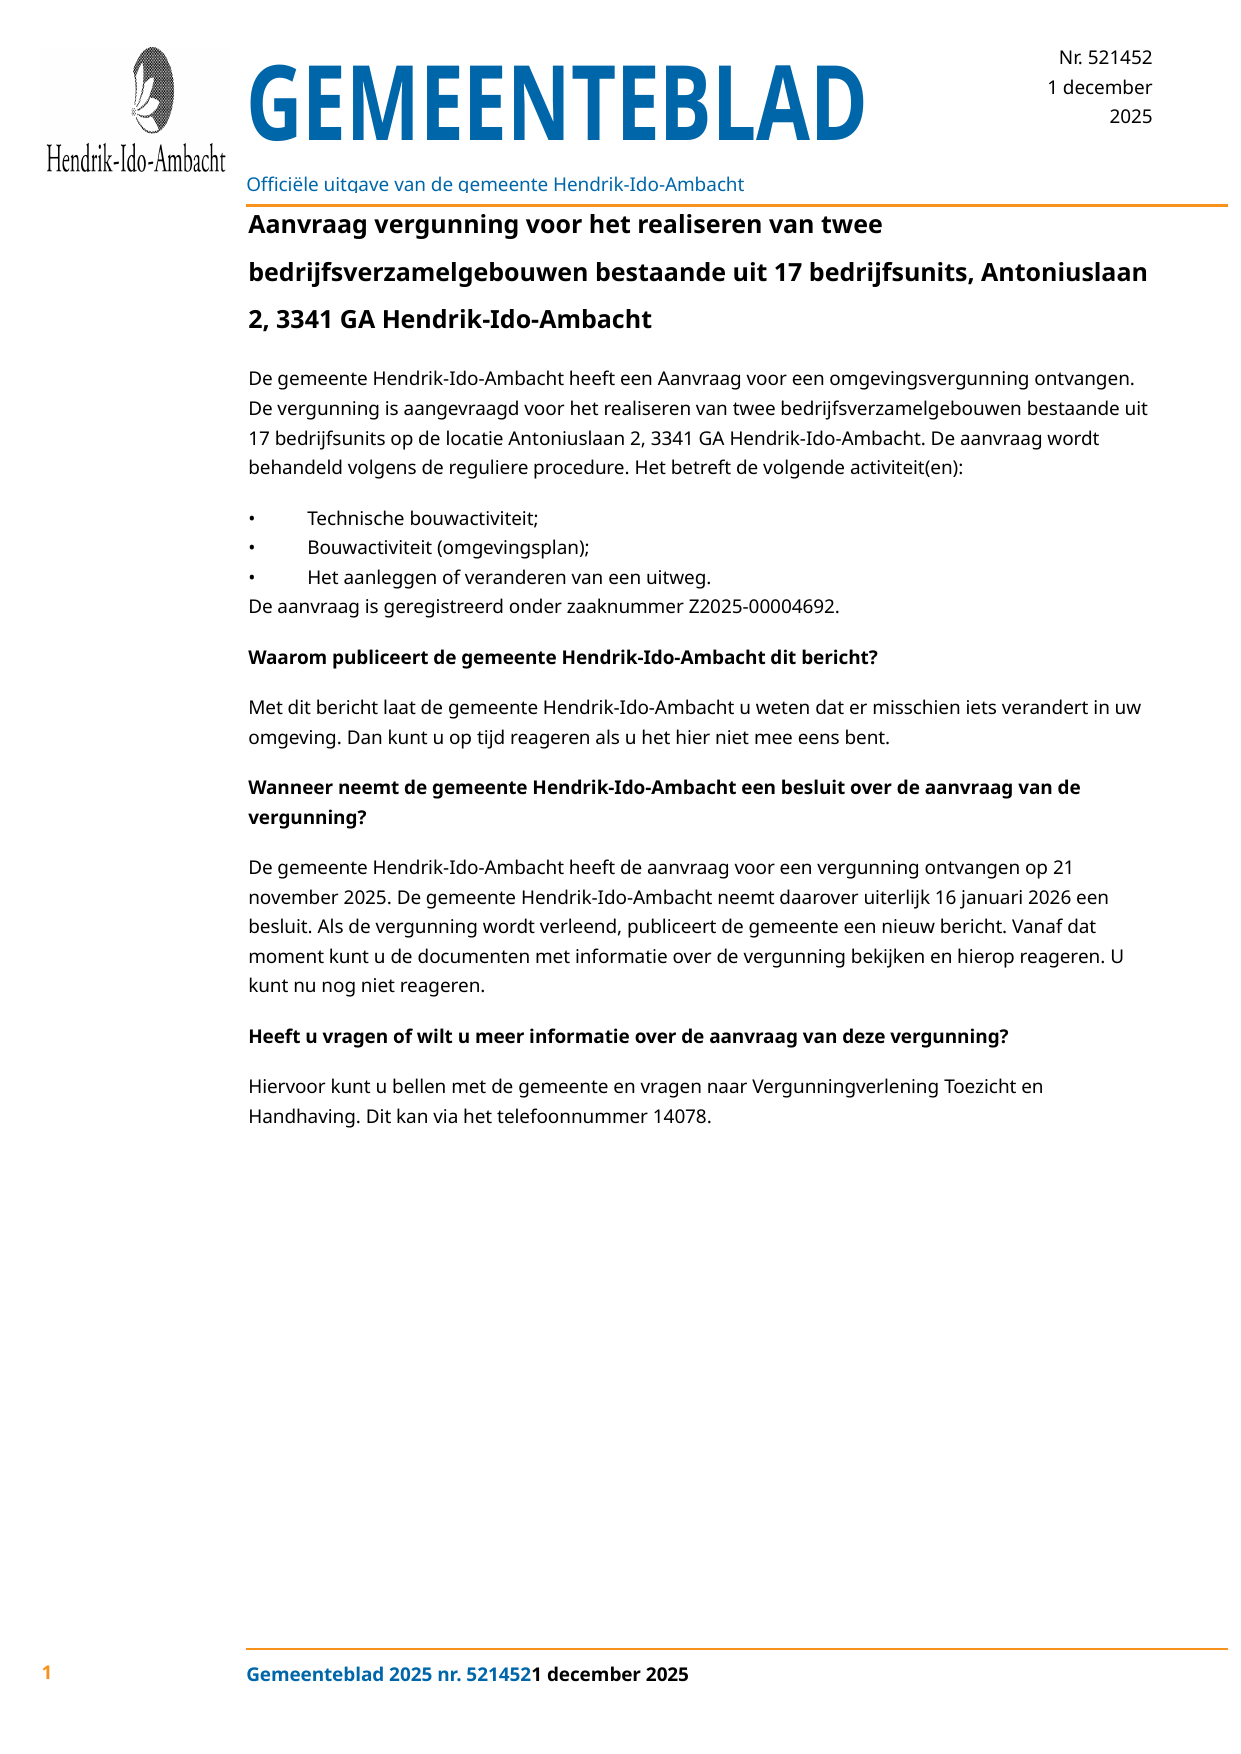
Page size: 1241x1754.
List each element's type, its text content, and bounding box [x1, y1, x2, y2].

text De aanvraag is geregistreerd onder zaaknummer Z2025-00004692. [248, 593, 1152, 619]
text De gemeente Hendrik-Ido-Ambacht heeft de aanvraag voor een vergunning ontvangen op 21 november 2025. De gemeente Hendrik-Ido-Ambacht neemt daarover uiterlijk 16 januari 2026 een besluit. Als de vergunning wordt verleend, publiceert de gemeente een nieuw bericht. Vanaf dat moment kunt u de documenten met informatie over de vergunning bekijken en hierop reageren. U kunt nu nog niet reageren. [248, 854, 1152, 998]
text Hiervoor kunt u bellen met de gemeente en vragen naar Vergunningverlening Toezicht en Handhaving. Dit kan via het telefoonnummer 14078. [248, 1073, 1152, 1129]
text Heeft u vragen of wilt u meer informatie over de aanvraag van deze vergunning? [248, 1023, 1152, 1049]
list Bouwactiviteit (omgevingsplan); [248, 534, 1152, 560]
text De gemeente Hendrik-Ido-Ambacht heeft een Aanvraag voor een omgevingsvergunning ontvangen. De vergunning is aangevraagd voor het realiseren van twee bedrijfsverzamelgebouwen bestaande uit 17 bedrijfsunits op de locatie Antoniuslaan 2, 3341 GA Hendrik-Ido-Ambacht. De aanvraag wordt behandeld volgens de reguliere procedure. Het betreft de volgende activiteit(en): [248, 366, 1152, 480]
text Waarom publiceert de gemeente Hendrik-Ido-Ambacht dit bericht? [248, 644, 1152, 669]
text Met dit bericht laat de gemeente Hendrik-Ido-Ambacht u weten dat er misschien iets verandert in uw omgeving. Dan kunt u op tijd reageren als u het hier niet mee eens bent. [248, 694, 1152, 749]
picture [41, 47, 231, 172]
text Wanneer neemt de gemeente Hendrik-Ido-Ambacht een besluit over de aanvraag van de vergunning? [248, 774, 1152, 829]
list Het aanleggen of veranderen van een uitweg. [248, 564, 1152, 589]
text Aanvraag vergunning voor het realiseren van twee bedrijfsverzamelgebouwen bestaande uit 17 bedrijfsunits, Antoniuslaan 2, 3341 GA Hendrik-Ido-Ambacht [248, 207, 1152, 336]
list Technische bouwactiviteit; [248, 505, 1152, 530]
